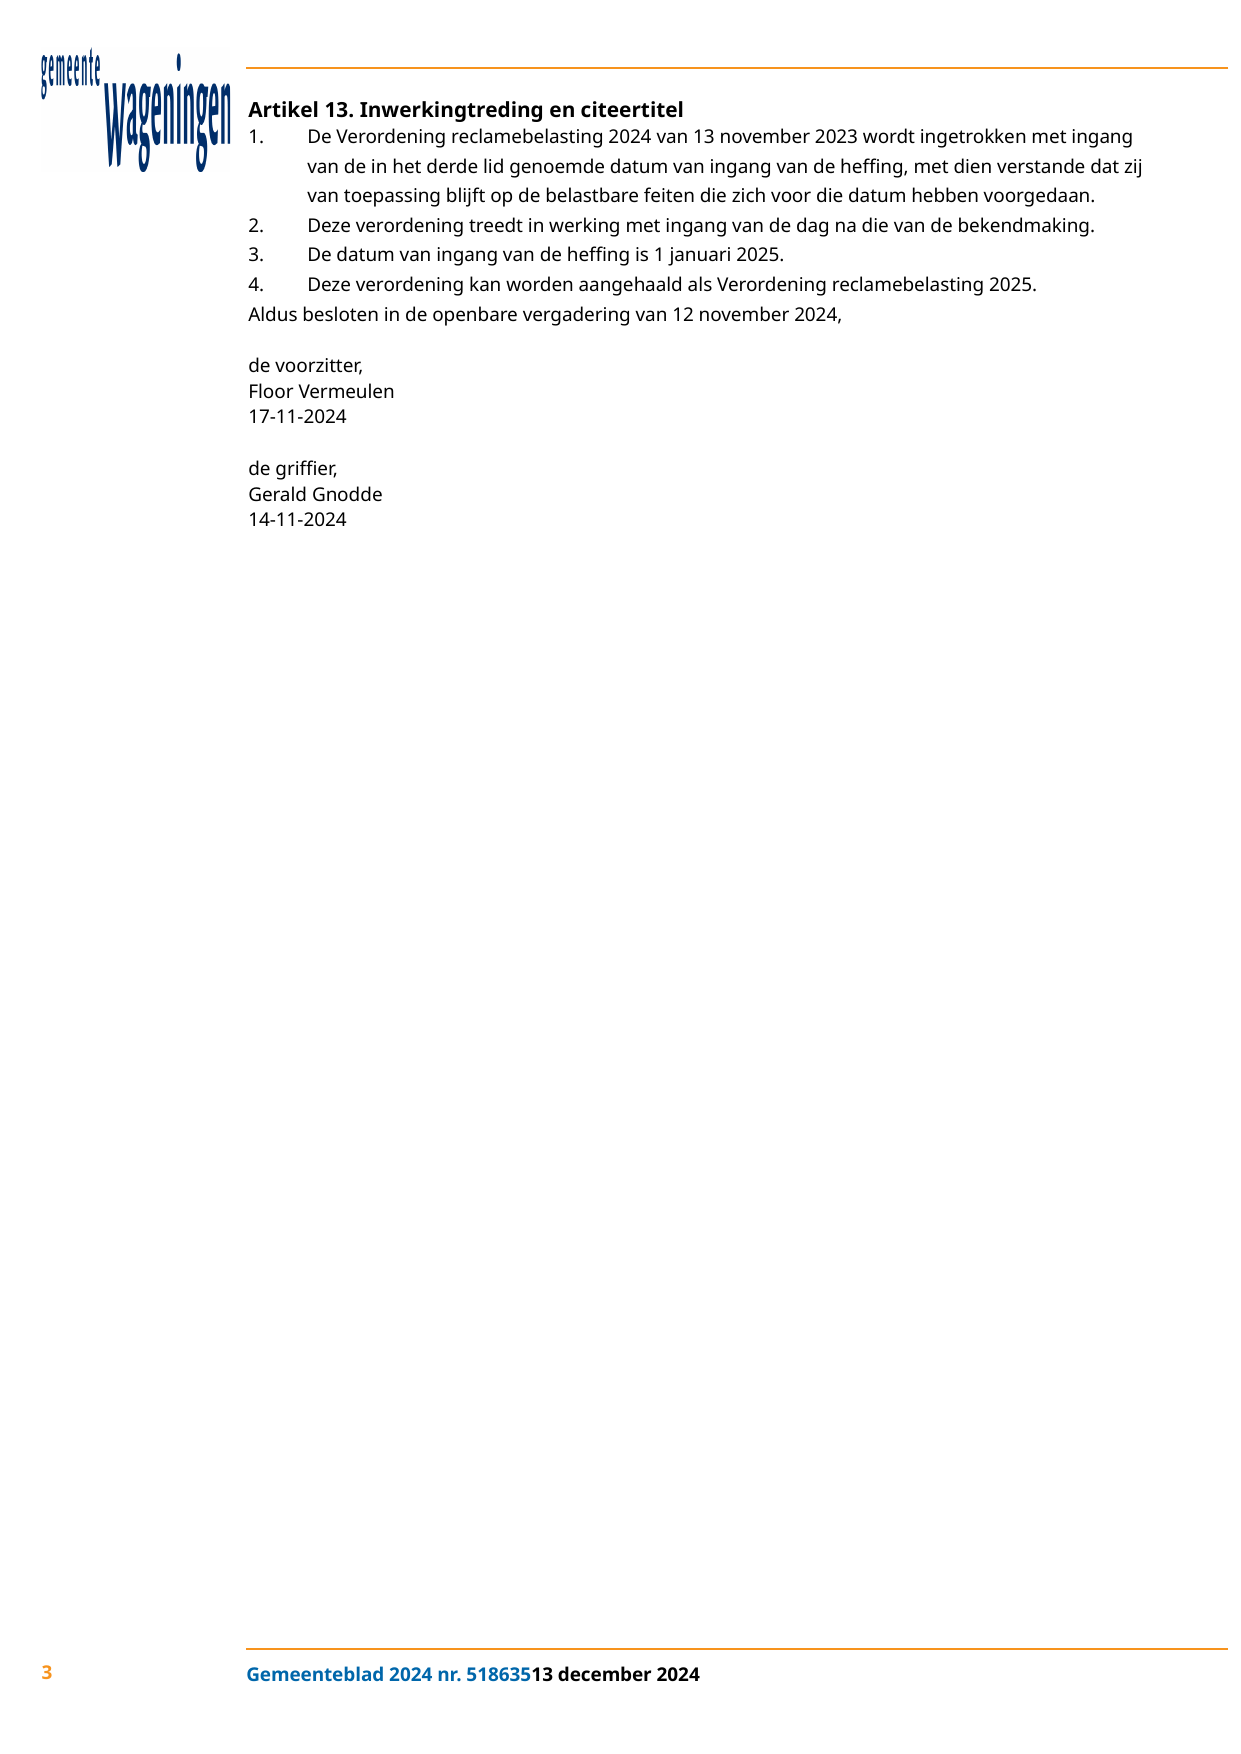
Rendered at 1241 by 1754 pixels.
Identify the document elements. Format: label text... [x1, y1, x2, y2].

text Aldus besloten in de openbare vergadering van 12 november 2024, [248, 301, 1152, 326]
text 14-11-2024 [248, 507, 1152, 532]
picture [41, 47, 231, 172]
text Gerald Gnodde [248, 481, 1152, 507]
text de voorzitter, [248, 352, 1152, 378]
text Artikel 13. Inwerkingtreding en citeertitel [248, 95, 1152, 123]
list Deze verordening kan worden aangehaald als Verordening reclamebelasting 2025. [248, 271, 1152, 297]
list Deze verordening treedt in werking met ingang van de dag na die van de bekendmaking. [248, 212, 1152, 238]
text 17-11-2024 [248, 404, 1152, 429]
list De datum van ingang van de heffing is 1 januari 2025. [248, 242, 1152, 267]
text Floor Vermeulen [248, 378, 1152, 404]
list De Verordening reclamebelasting 2024 van 13 november 2023 wordt ingetrokken met ingang van de in het derde lid genoemde datum van ingang van de heffing, met dien verstande dat zij van toepassing blijft op de belastbare feiten die zich voor die datum hebben voorgedaan. [248, 123, 1152, 208]
text de griffier, [248, 455, 1152, 481]
